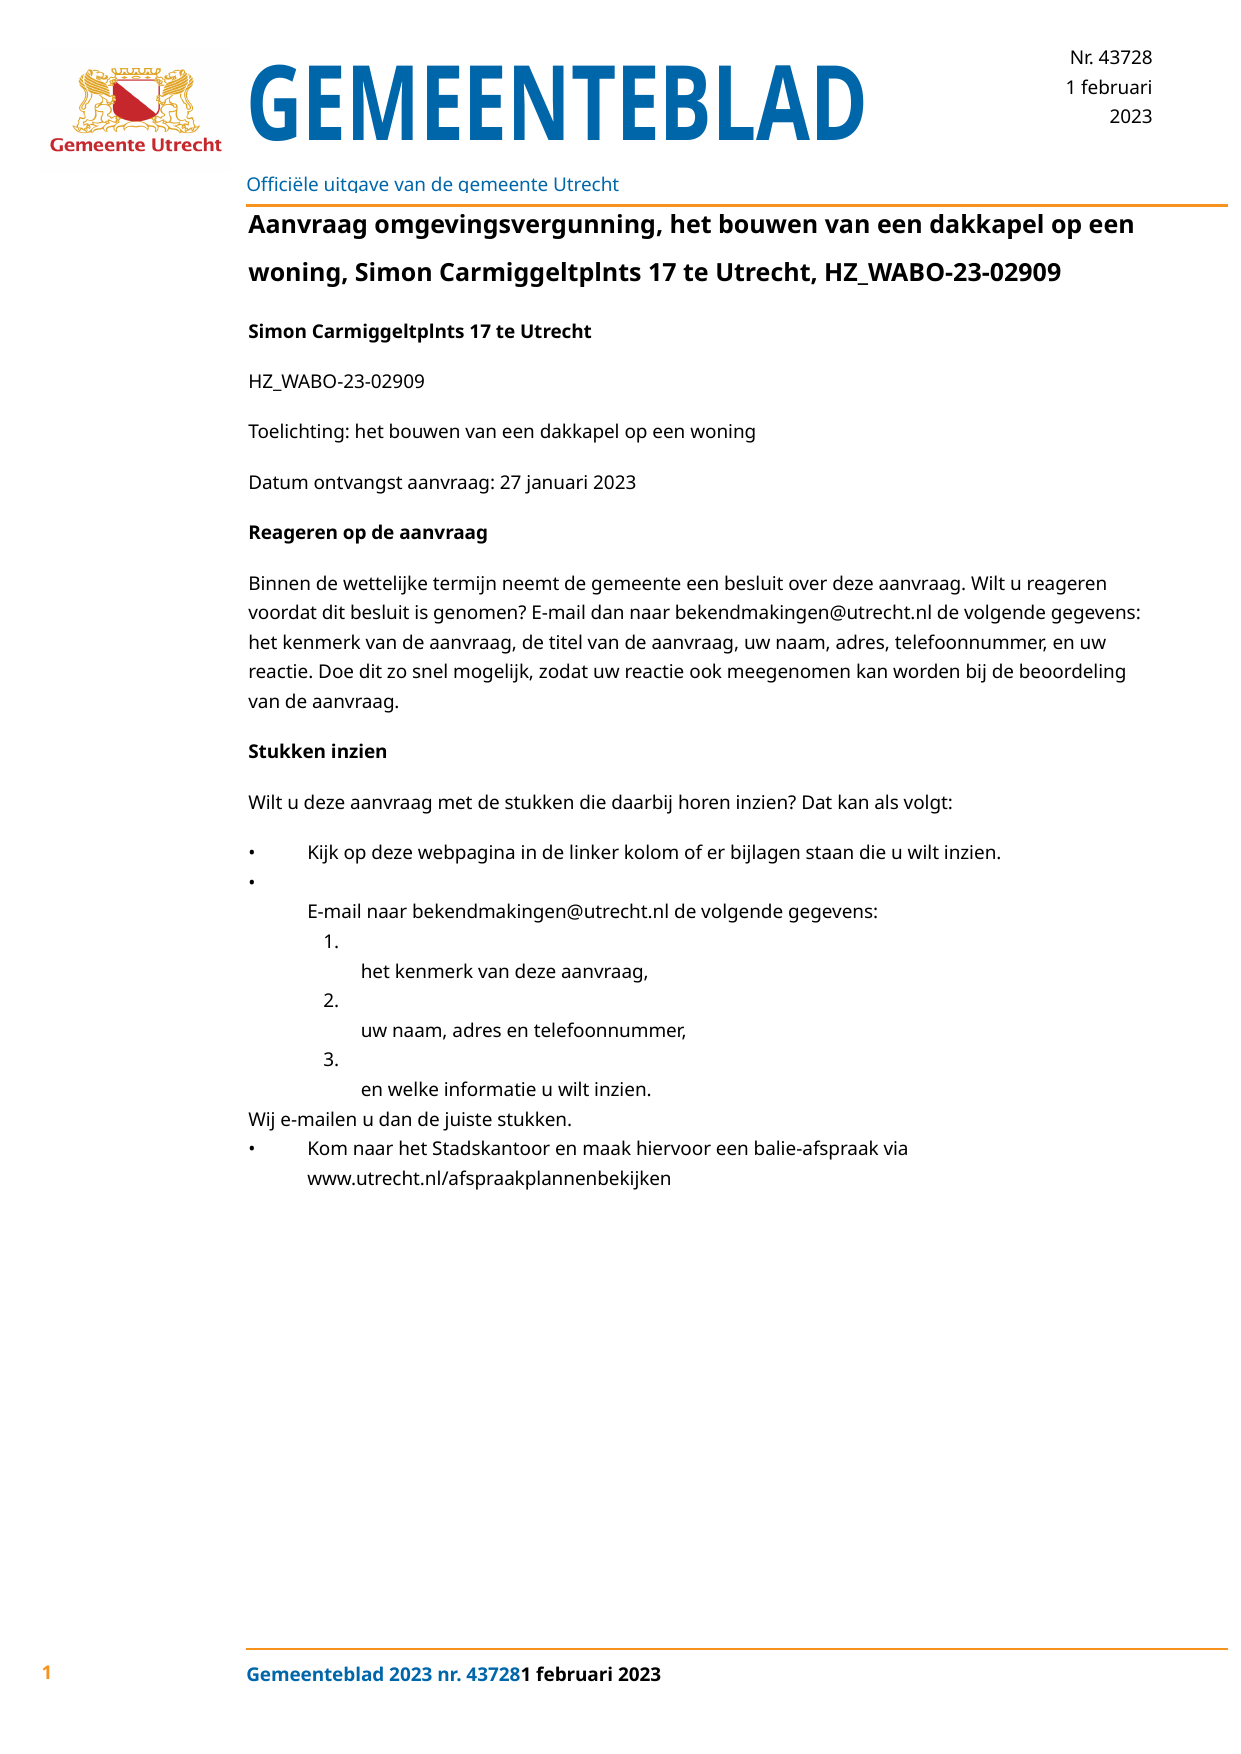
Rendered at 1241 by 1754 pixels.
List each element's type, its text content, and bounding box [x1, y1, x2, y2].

text HZ_WABO-23-02909 [248, 368, 1152, 394]
picture [41, 47, 231, 172]
text Reageren op de aanvraag [248, 519, 1152, 545]
text Wij e-mailen u dan de juiste stukken. [248, 1106, 1152, 1132]
list Kijk op deze webpagina in de linker kolom of er bijlagen staan die u wilt inzien. [248, 839, 1152, 865]
text Binnen de wettelijke termijn neemt de gemeente een besluit over deze aanvraag. Wilt u reageren voordat dit besluit is genomen? E-mail dan naar bekendmakingen@utrecht.nl de volgende gegevens: het kenmerk van de aanvraag, de titel van de aanvraag, uw naam, adres, telefoonnummer, en uw reactie. Doe dit zo snel mogelijk, zodat uw reactie ook meegenomen kan worden bij de beoordeling van de aanvraag. [248, 570, 1152, 714]
text Wilt u deze aanvraag met de stukken die daarbij horen inzien? Dat kan als volgt: [248, 789, 1152, 815]
list en welke informatie u wilt inzien. [323, 1076, 1152, 1102]
text Aanvraag omgevingsvergunning, het bouwen van een dakkapel op een woning, Simon Carmiggeltplnts 17 te Utrecht, HZ_WABO-23-02909 [248, 207, 1152, 288]
text Stukken inzien [248, 739, 1152, 764]
list Kom naar het Stadskantoor en maak hiervoor een balie-afspraak via www.utrecht.nl/afspraakplannenbekijken [248, 1135, 1152, 1191]
list uw naam, adres en telefoonnummer, [323, 1017, 1152, 1043]
text Datum ontvangst aanvraag: 27 januari 2023 [248, 469, 1152, 495]
text Toelichting: het bouwen van een dakkapel op een woning [248, 419, 1152, 444]
text Simon Carmiggeltplnts 17 te Utrecht [248, 318, 1152, 344]
list het kenmerk van deze aanvraag, [323, 958, 1152, 984]
list E-mail naar bekendmakingen@utrecht.nl de volgende gegevens: [248, 899, 1152, 924]
